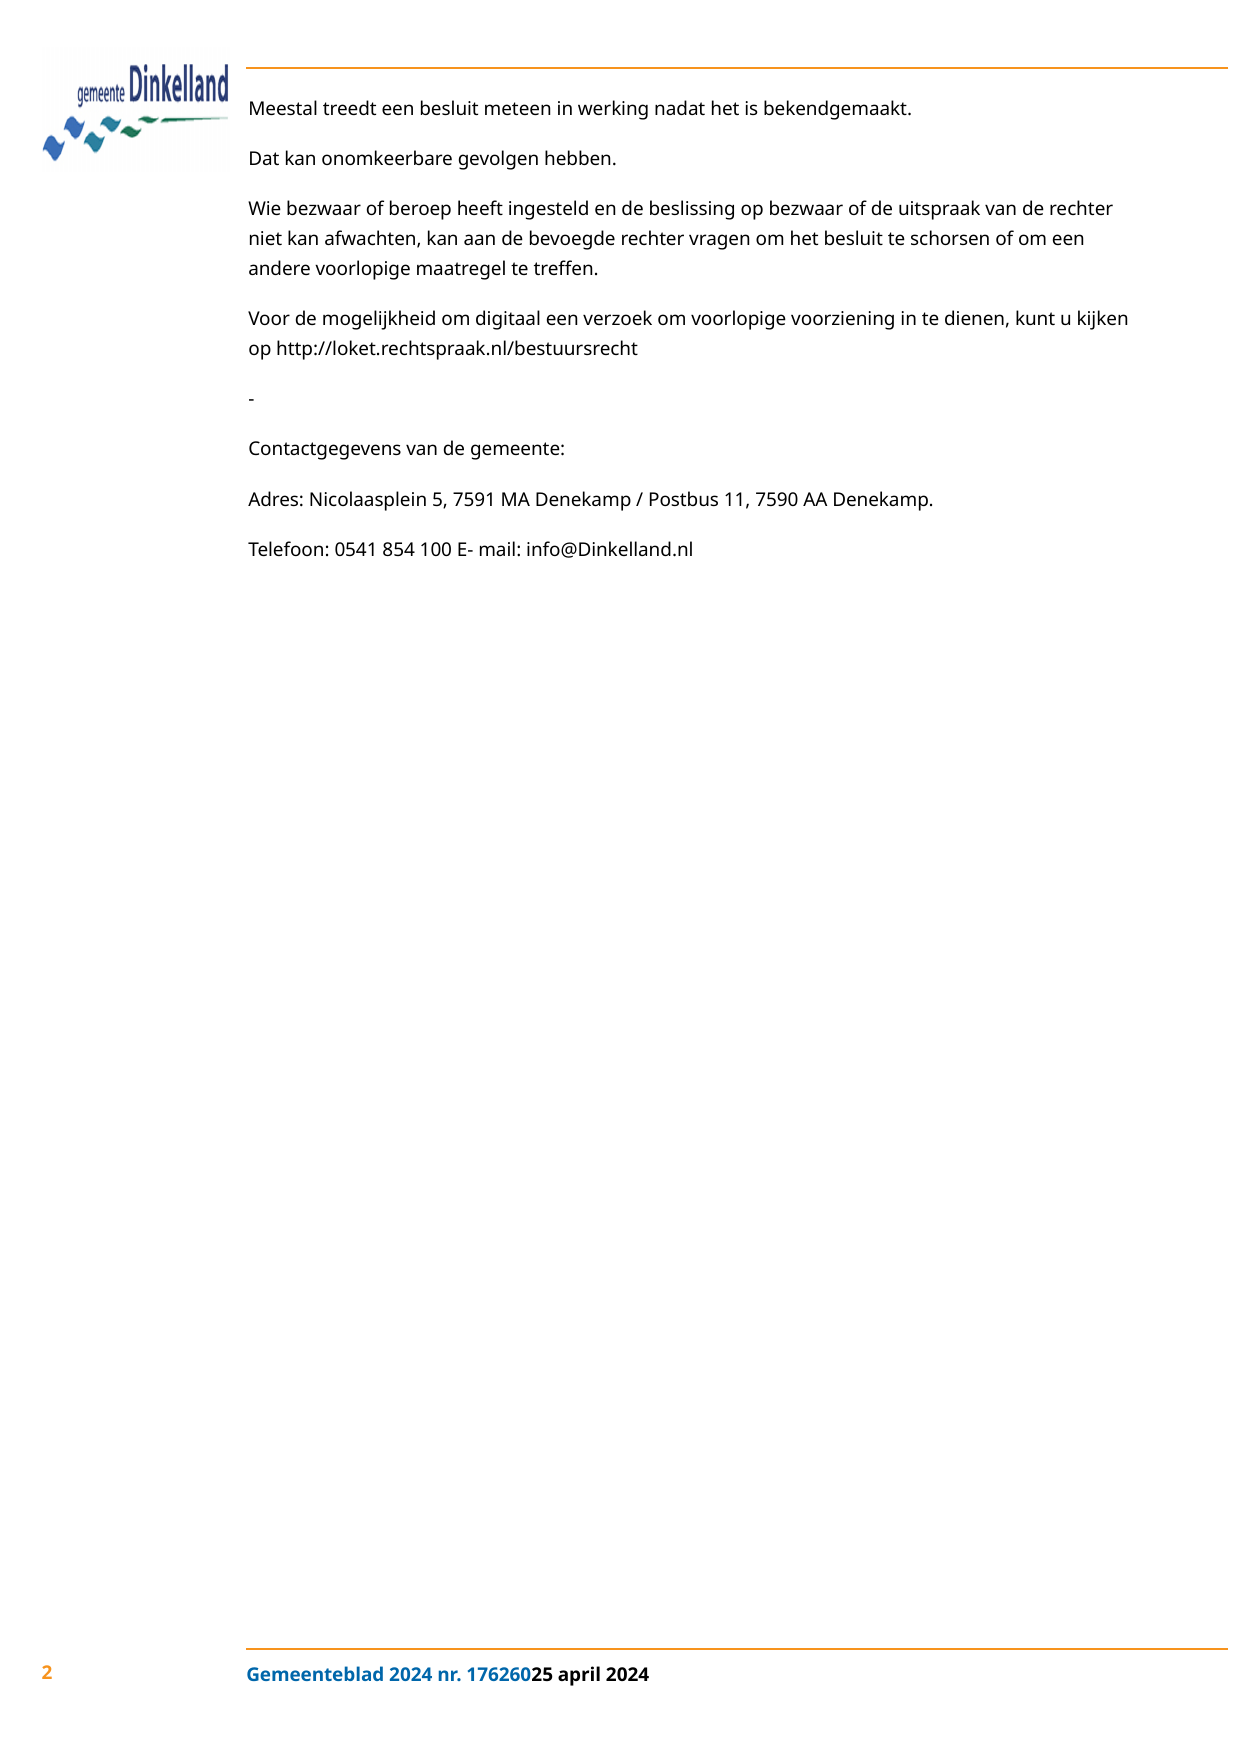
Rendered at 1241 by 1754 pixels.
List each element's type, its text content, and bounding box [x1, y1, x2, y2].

text Dat kan onomkeerbare gevolgen hebben. [248, 145, 1152, 171]
text Meestal treedt een besluit meteen in werking nadat het is bekendgemaakt. [248, 95, 1152, 121]
text Wie bezwaar of beroep heeft ingesteld en de beslissing op bezwaar of de uitspraak van de rechter niet kan afwachten, kan aan de bevoegde rechter vragen om het besluit te schorsen of om een andere voorlopige maatregel te treffen. [248, 196, 1152, 281]
text Voor de mogelijkheid om digitaal een verzoek om voorlopige voorziening in te dienen, kunt u kijken op http://loket.rechtspraak.nl/bestuursrecht [248, 305, 1152, 361]
text - [248, 385, 1152, 411]
text Adres: Nicolaasplein 5, 7591 MA Denekamp / Postbus 11, 7590 AA Denekamp. [248, 486, 1152, 512]
picture [41, 47, 231, 172]
text Contactgegevens van de gemeente: [248, 436, 1152, 461]
text Telefoon: 0541 854 100 E- mail: info@Dinkelland.nl [248, 536, 1152, 562]
